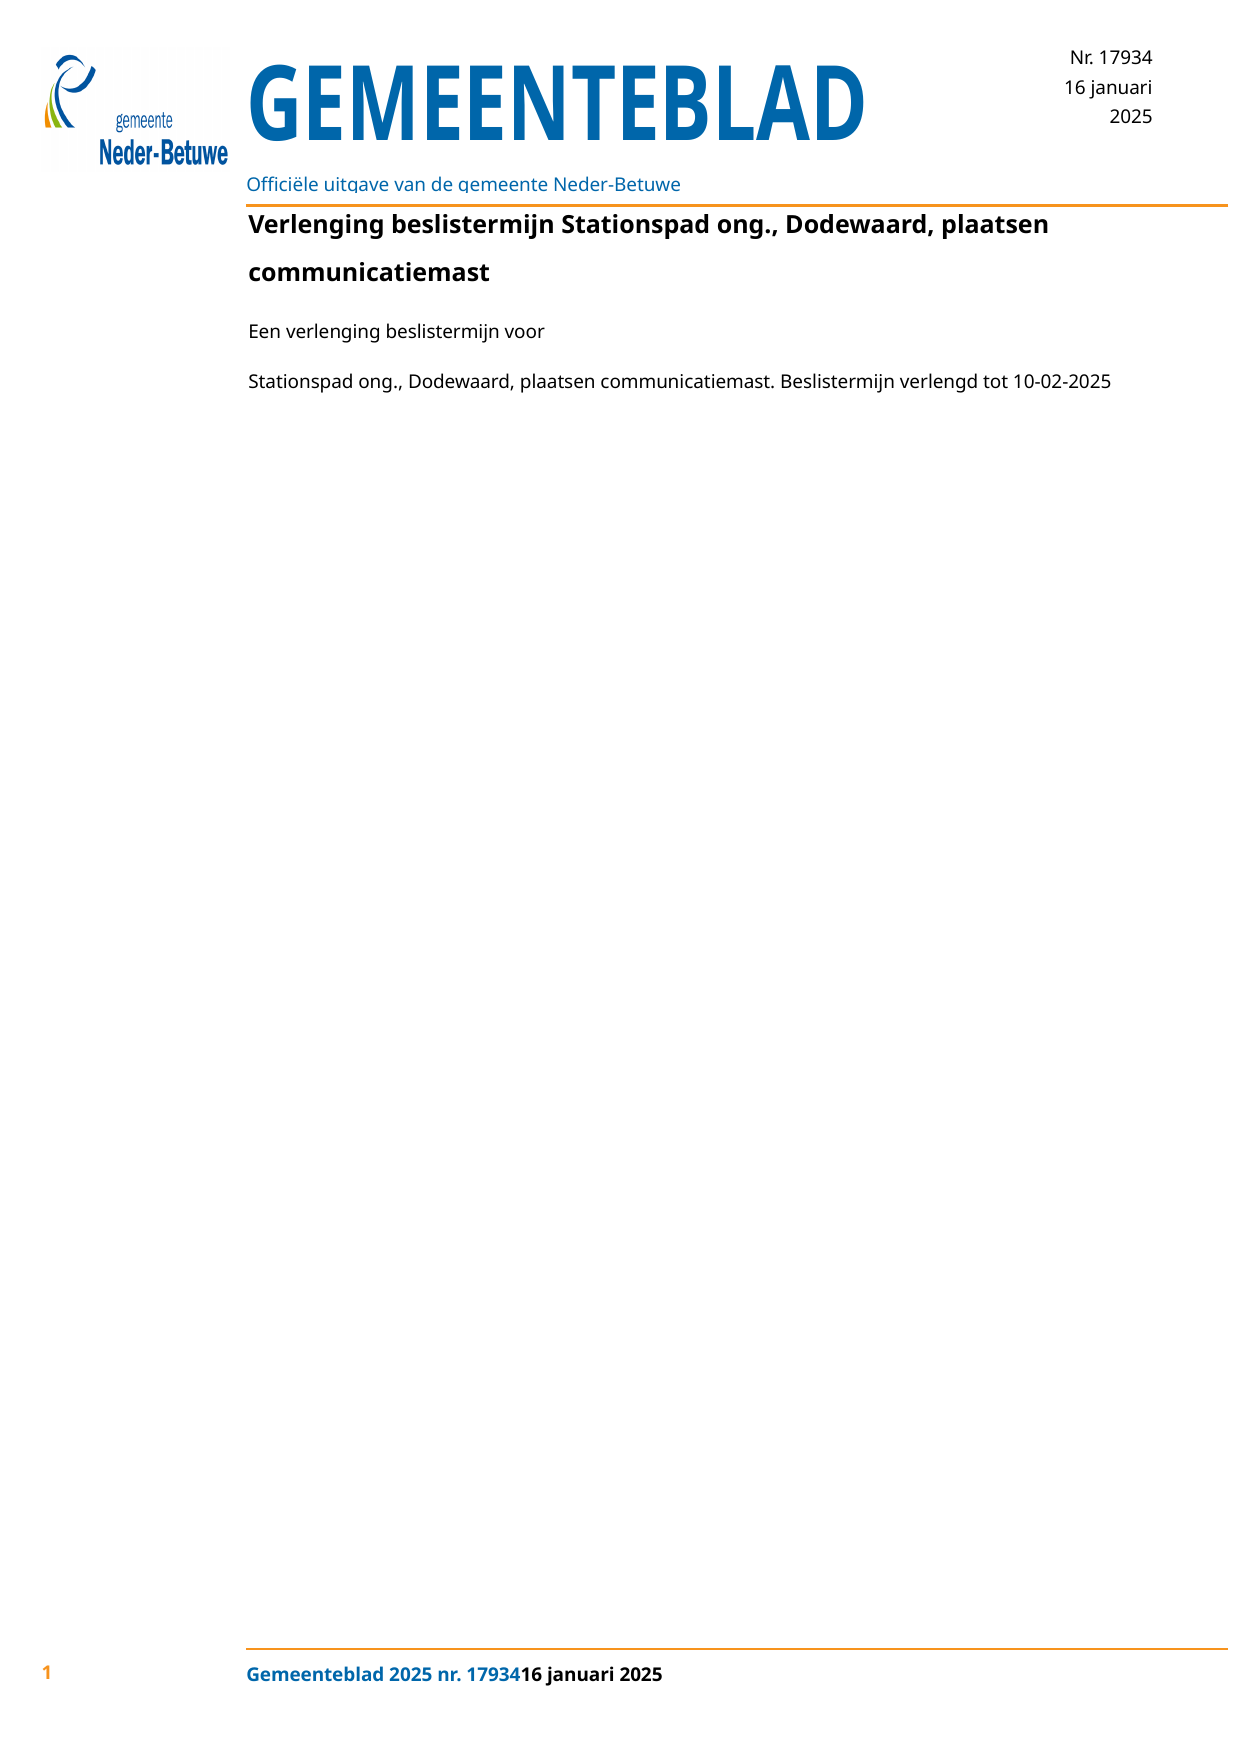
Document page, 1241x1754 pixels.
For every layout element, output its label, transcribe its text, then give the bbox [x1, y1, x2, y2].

picture [41, 47, 231, 172]
text Verlenging beslistermijn Stationspad ong., Dodewaard, plaatsen communicatiemast [248, 207, 1152, 288]
text Een verlenging beslistermijn voor [248, 318, 1152, 344]
text Stationspad ong., Dodewaard, plaatsen communicatiemast. Beslistermijn verlengd tot 10-02-2025 [248, 368, 1152, 394]
